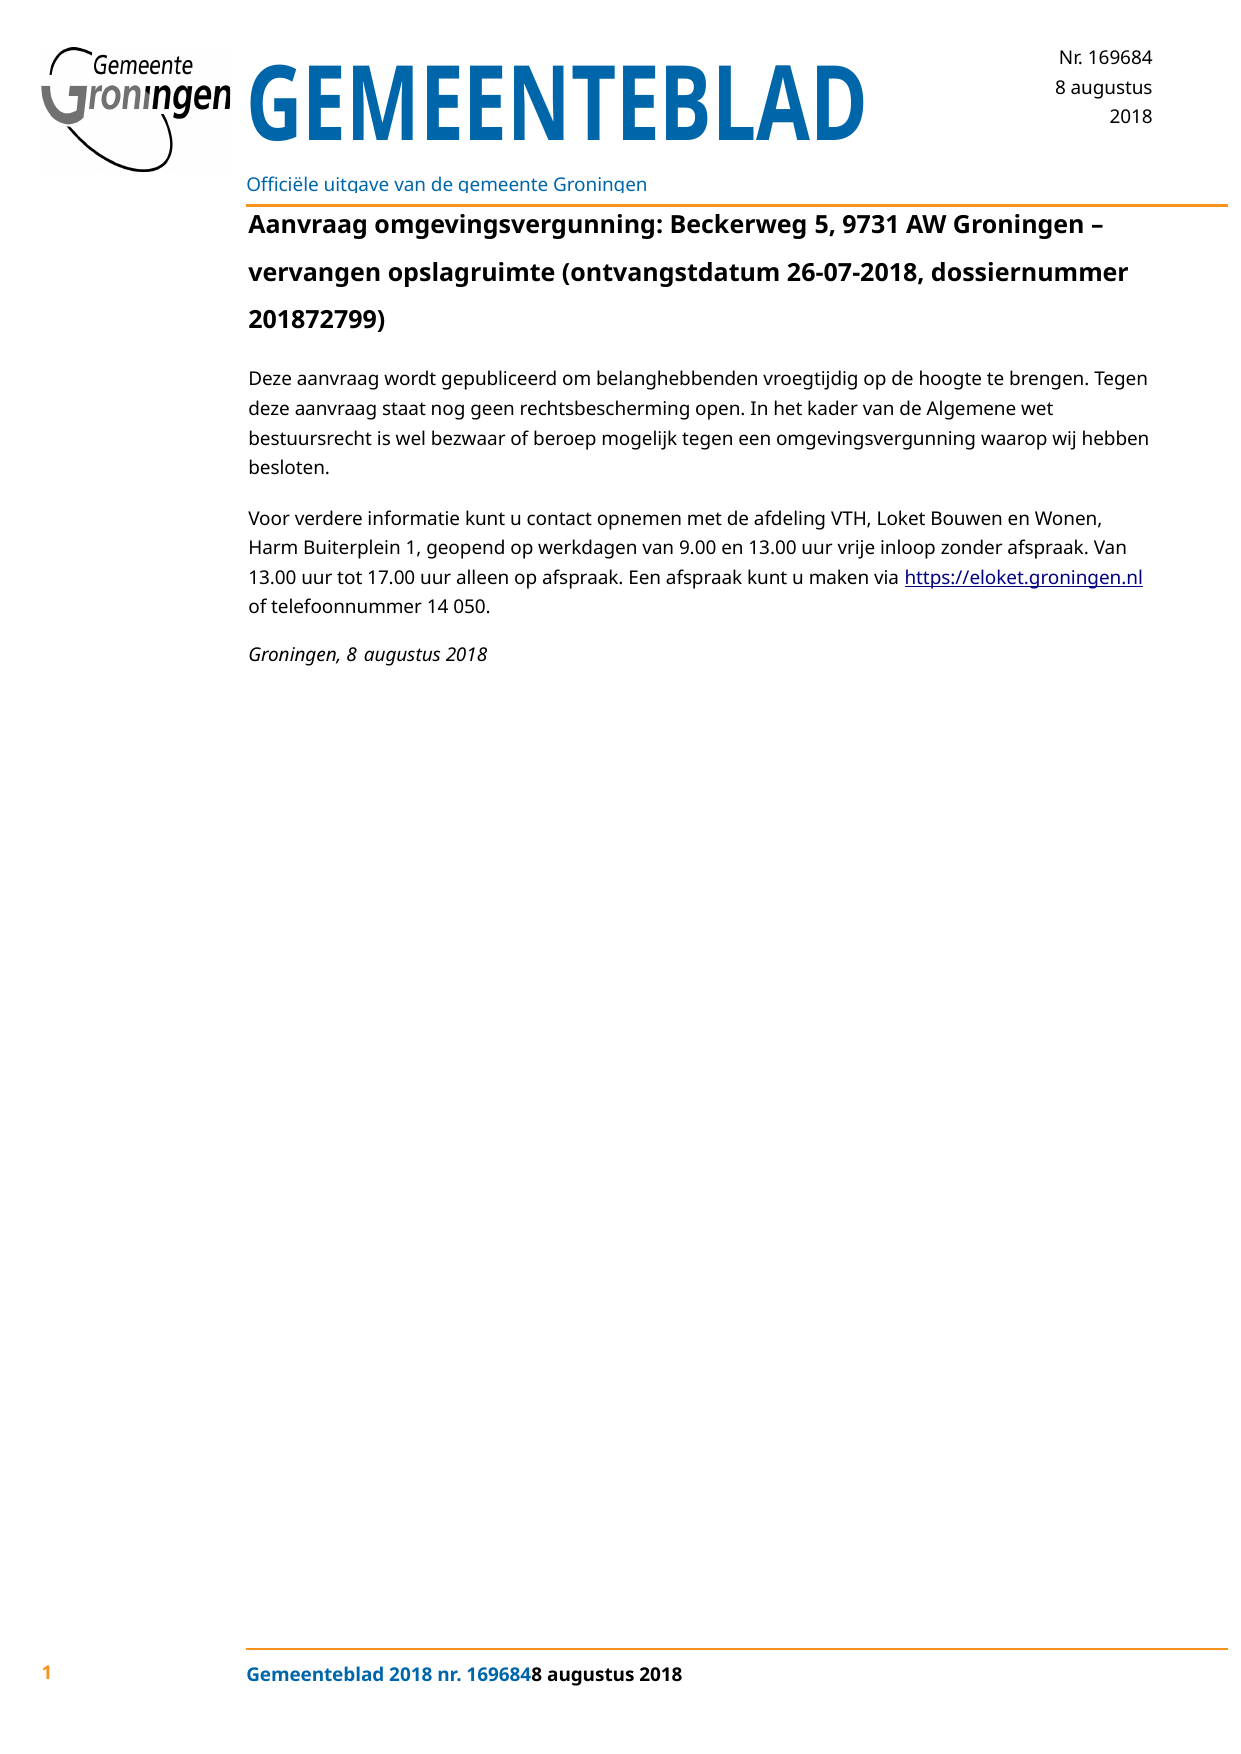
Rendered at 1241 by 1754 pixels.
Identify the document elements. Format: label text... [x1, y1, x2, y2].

text Voor verdere informatie kunt u contact opnemen met de afdeling VTH, Loket Bouwen en Wonen, Harm Buiterplein 1, geopend op werkdagen van 9.00 en 13.00 uur vrije inloop zonder afspraak. Van 13.00 uur tot 17.00 uur alleen op afspraak. Een afspraak kunt u maken via https://eloket.groningen.nl of telefoonnummer 14 050. [248, 505, 1152, 619]
text Deze aanvraag wordt gepubliceerd om belanghebbenden vroegtijdig op de hoogte te brengen. Tegen deze aanvraag staat nog geen rechtsbescherming open. In het kader van de Algemene wet bestuursrecht is wel bezwaar of beroep mogelijk tegen een omgevingsvergunning waarop wij hebben besloten. [248, 366, 1152, 480]
text Aanvraag omgevingsvergunning: Beckerweg 5, 9731 AW Groningen – vervangen opslagruimte (ontvangstdatum 26-07-2018, dossiernummer 201872799) [248, 207, 1152, 336]
picture [41, 47, 231, 172]
text Groningen, 8 augustus 2018 [248, 641, 1152, 667]
